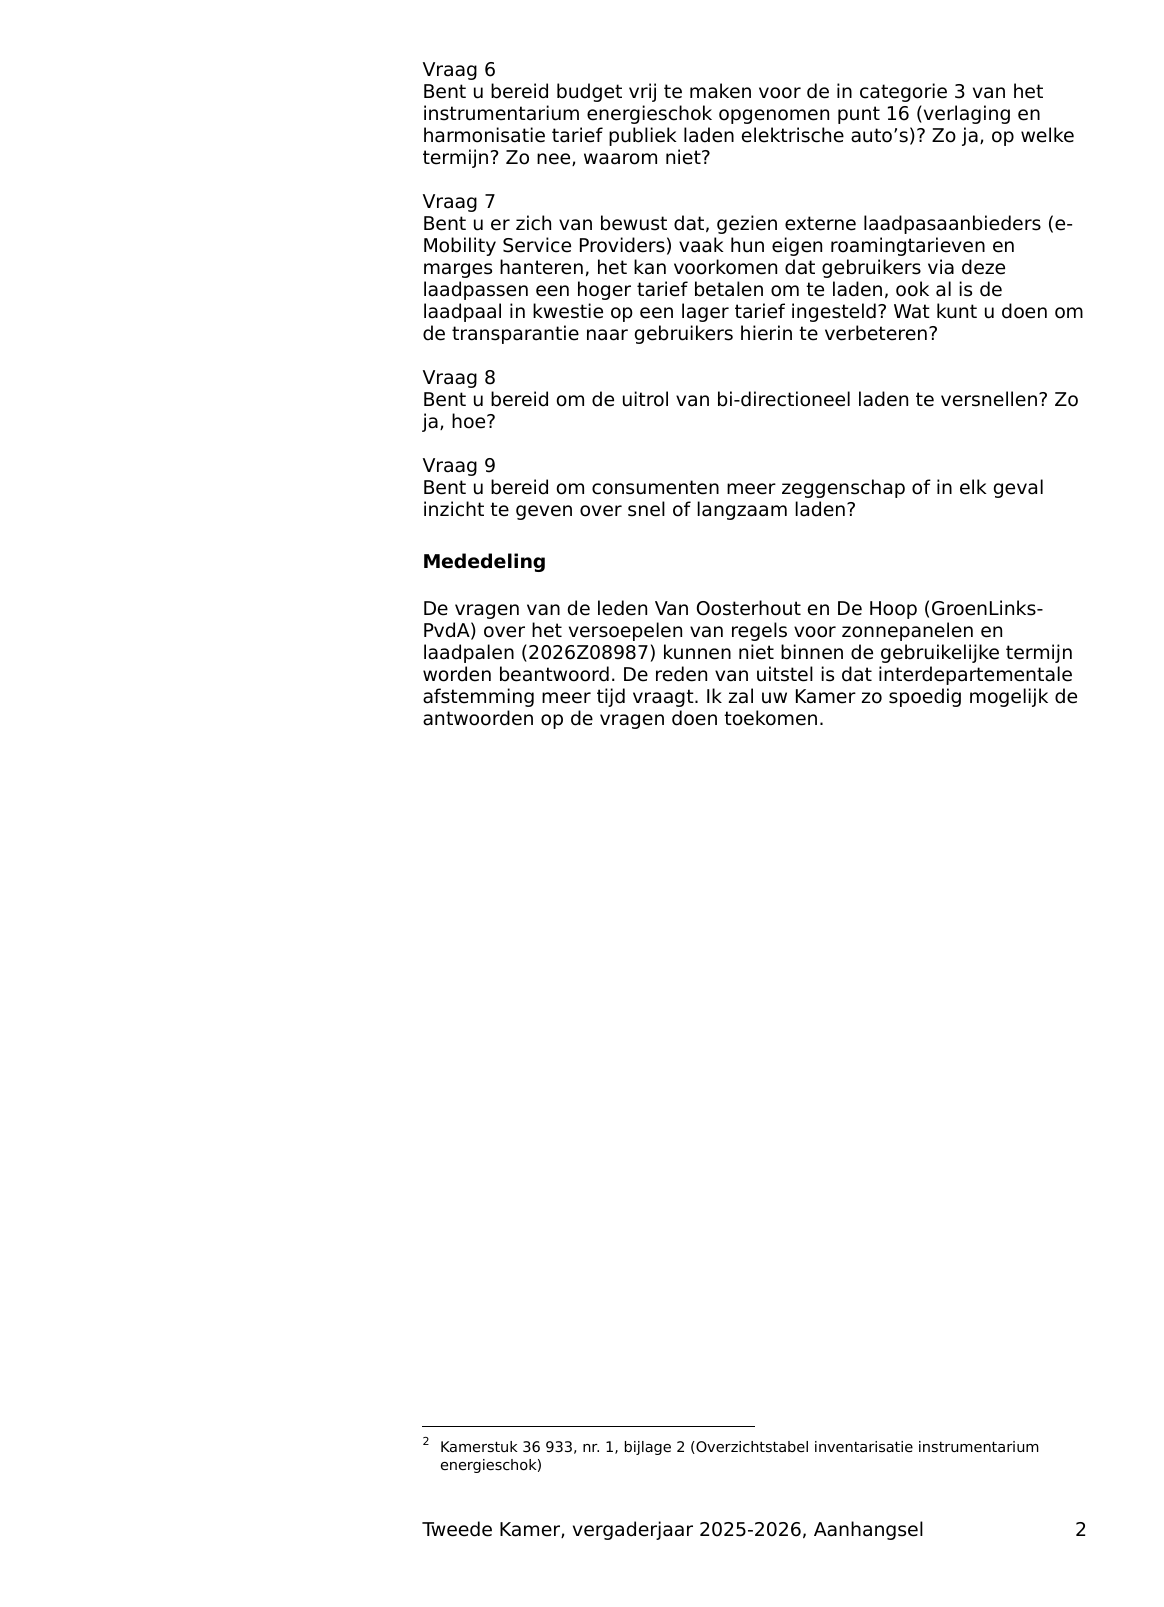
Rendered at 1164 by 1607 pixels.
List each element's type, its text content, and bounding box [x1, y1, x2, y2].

text Kamerstuk 36 933, nr. 1, bijlage 2 (Overzichtstabel inventarisatie instrumentarium energieschok) [422, 1435, 1087, 1474]
text De vragen van de leden Van Oosterhout en De Hoop (GroenLinks-PvdA) over het versoepelen van regels voor zonnepanelen en laadpalen (2026Z08987) kunnen niet binnen de gebruikelijke termijn worden beantwoord. De reden van uitstel is dat interdepartementale afstemming meer tijd vraagt. Ik zal uw Kamer zo spoedig mogelijk de antwoorden op de vragen doen toekomen. [422, 598, 1087, 730]
text Vraag 8 [422, 367, 1087, 389]
text Bent u bereid budget vrij te maken voor de in categorie 3 van het instrumentarium energieschok opgenomen punt 16 (verlaging en harmonisatie tarief publiek laden elektrische auto’s)? Zo ja, op welke termijn? Zo nee, waarom niet? [422, 81, 1087, 169]
text Vraag 6 [422, 59, 1087, 81]
text Vraag 9 [422, 455, 1087, 477]
text Bent u bereid om de uitrol van bi-directioneel laden te versnellen? Zo ja, hoe? [422, 389, 1087, 433]
subtitle Mededeling [422, 551, 1087, 573]
text Bent u bereid om consumenten meer zeggenschap of in elk geval inzicht te geven over snel of langzaam laden? [422, 477, 1087, 521]
text Bent u er zich van bewust dat, gezien externe laadpasaanbieders (e-Mobility Service Providers) vaak hun eigen roamingtarieven en marges hanteren, het kan voorkomen dat gebruikers via deze laadpassen een hoger tarief betalen om te laden, ook al is de laadpaal in kwestie op een lager tarief ingesteld? Wat kunt u doen om de transparantie naar gebruikers hierin te verbeteren? [422, 213, 1087, 345]
text Vraag 7 [422, 191, 1087, 213]
